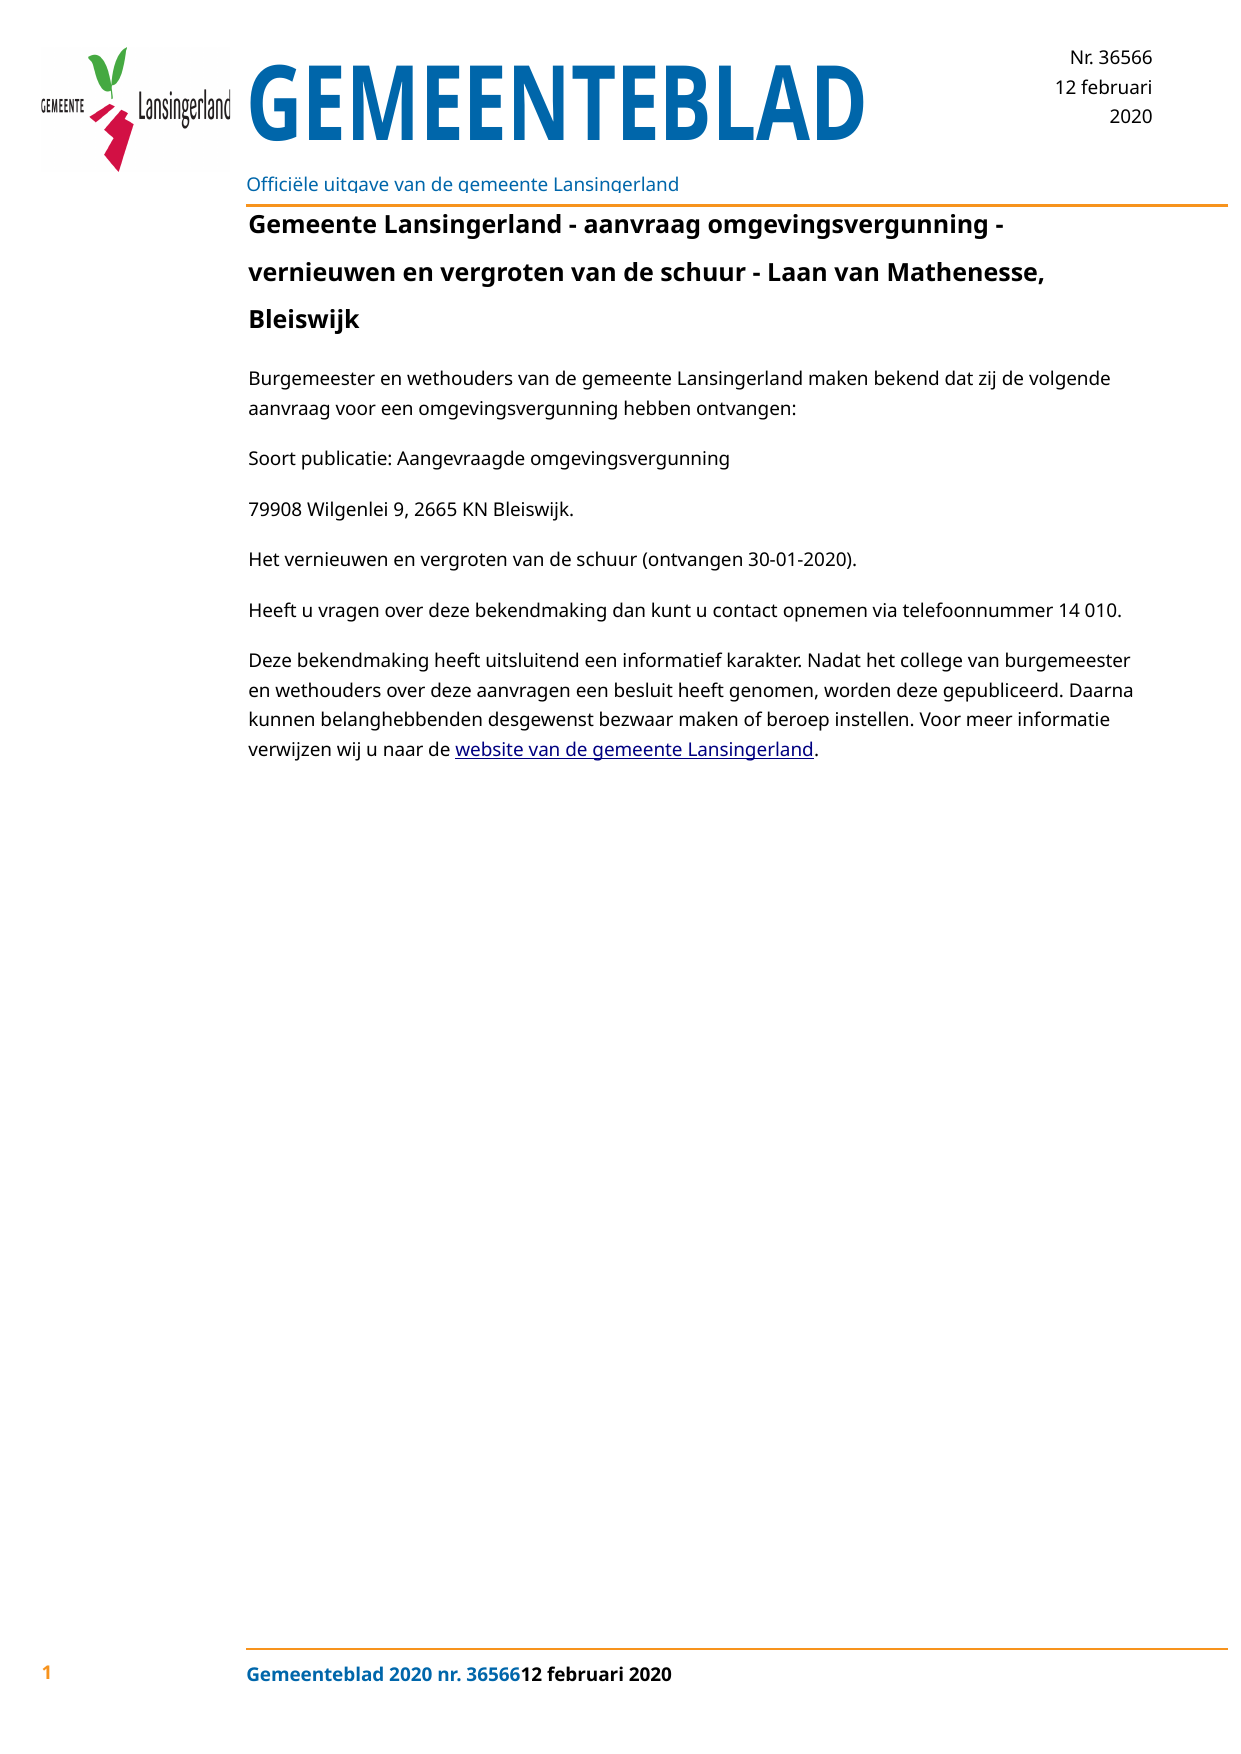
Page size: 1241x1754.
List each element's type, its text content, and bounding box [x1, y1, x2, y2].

text Gemeente Lansingerland - aanvraag omgevingsvergunning - vernieuwen en vergroten van de schuur - Laan van Mathenesse, Bleiswijk [248, 207, 1152, 336]
text Heeft u vragen over deze bekendmaking dan kunt u contact opnemen via telefoonnummer 14 010. [248, 597, 1152, 622]
text Deze bekendmaking heeft uitsluitend een informatief karakter. Nadat het college van burgemeester en wethouders over deze aanvragen een besluit heeft genomen, worden deze gepubliceerd. Daarna kunnen belanghebbenden desgewenst bezwaar maken of beroep instellen. Voor meer informatie verwijzen wij u naar de website van de gemeente Lansingerland. [248, 647, 1152, 762]
picture [41, 47, 231, 172]
text 79908 Wilgenlei 9, 2665 KN Bleiswijk. [248, 496, 1152, 522]
text Soort publicatie: Aangevraagde omgevingsvergunning [248, 446, 1152, 471]
text Burgemeester en wethouders van de gemeente Lansingerland maken bekend dat zij de volgende aanvraag voor een omgevingsvergunning hebben ontvangen: [248, 366, 1152, 421]
text Het vernieuwen en vergroten van de schuur (ontvangen 30-01-2020). [248, 546, 1152, 572]
